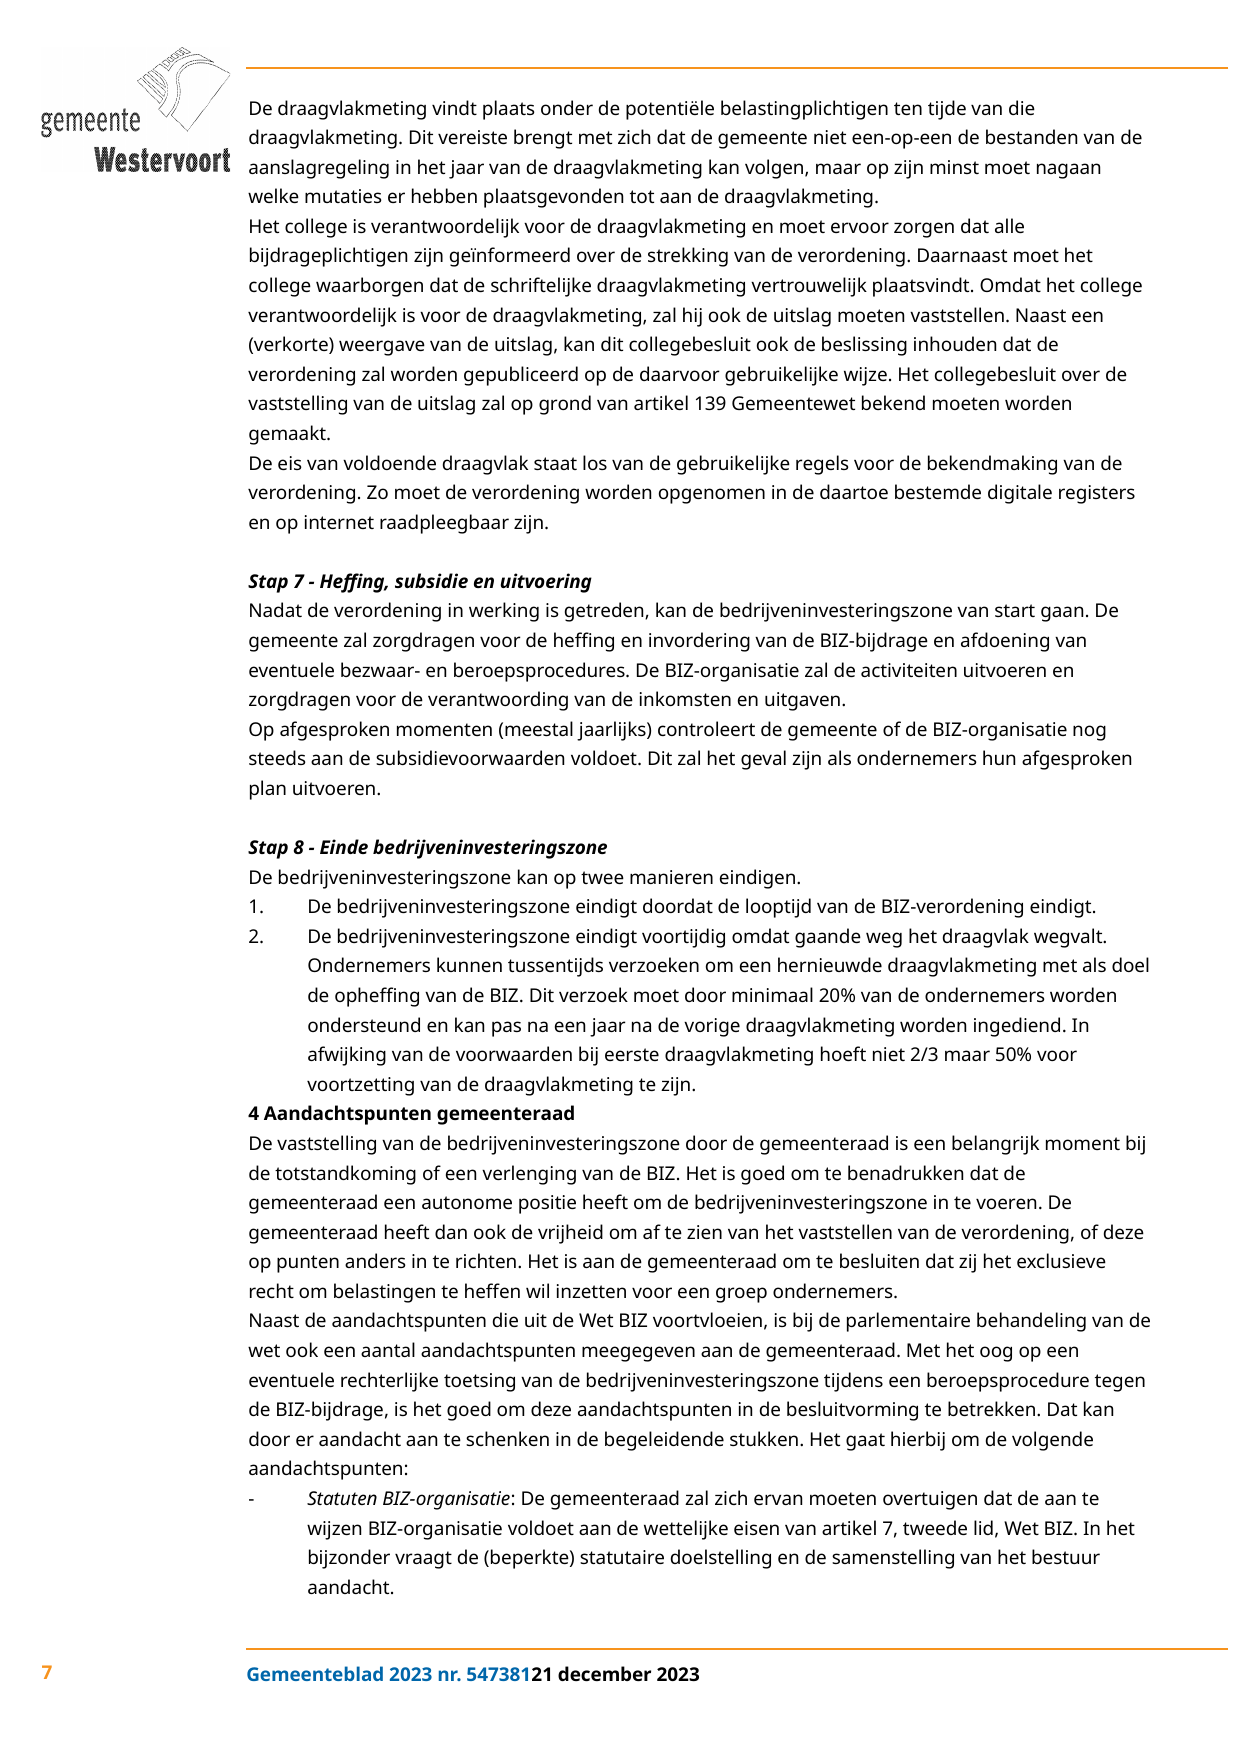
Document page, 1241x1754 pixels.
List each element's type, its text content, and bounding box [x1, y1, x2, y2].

text Op afgesproken momenten (meestal jaarlijks) controleert de gemeente of de BIZ-organisatie nog steeds aan de subsidievoorwaarden voldoet. Dit zal het geval zijn als ondernemers hun afgesproken plan uitvoeren. [248, 716, 1152, 801]
text De vaststelling van de bedrijveninvesteringszone door de gemeenteraad is een belangrijk moment bij de totstandkoming of een verlenging van de BIZ. Het is goed om te benadrukken dat de gemeenteraad een autonome positie heeft om de bedrijveninvesteringszone in te voeren. De gemeenteraad heeft dan ook de vrijheid om af te zien van het vaststellen van de verordening, of deze op punten anders in te richten. Het is aan de gemeenteraad om te besluiten dat zij het exclusieve recht om belastingen te heffen wil inzetten voor een groep ondernemers. [248, 1130, 1152, 1304]
list De bedrijveninvesteringszone eindigt voortijdig omdat gaande weg het draagvlak wegvalt. Ondernemers kunnen tussentijds verzoeken om een hernieuwde draagvlakmeting met als doel de opheffing van de BIZ. Dit verzoek moet door minimaal 20% van de ondernemers worden ondersteund en kan pas na een jaar na de vorige draagvlakmeting worden ingediend. In afwijking van de voorwaarden bij eerste draagvlakmeting hoeft niet 2/3 maar 50% voor voortzetting van de draagvlakmeting te zijn. [248, 923, 1152, 1097]
list De bedrijveninvesteringszone eindigt doordat de looptijd van de BIZ-verordening eindigt. [248, 893, 1152, 919]
text Naast de aandachtspunten die uit de Wet BIZ voortvloeien, is bij de parlementaire behandeling van de wet ook een aantal aandachtspunten meegegeven aan de gemeenteraad. Met het oog op een eventuele rechterlijke toetsing van de bedrijveninvesteringszone tijdens een beroepsprocedure tegen de BIZ-bijdrage, is het goed om deze aandachtspunten in de besluitvorming te betrekken. Dat kan door er aandacht aan te schenken in de begeleidende stukken. Het gaat hierbij om de volgende aandachtspunten: [248, 1308, 1152, 1481]
text Stap 7 - Heffing, subsidie en uitvoering [248, 568, 1152, 594]
text Nadat de verordening in werking is getreden, kan de bedrijveninvesteringszone van start gaan. De gemeente zal zorgdragen voor de heffing en invordering van de BIZ-bijdrage en afdoening van eventuele bezwaar- en beroepsprocedures. De BIZ-organisatie zal de activiteiten uitvoeren en zorgdragen voor de verantwoording van de inkomsten en uitgaven. [248, 598, 1152, 712]
list Statuten BIZ-organisatie: De gemeenteraad zal zich ervan moeten overtuigen dat de aan te wijzen BIZ-organisatie voldoet aan de wettelijke eisen van artikel 7, tweede lid, Wet BIZ. In het bijzonder vraagt de (beperkte) statutaire doelstelling en de samenstelling van het bestuur aandacht. [248, 1485, 1152, 1600]
text Stap 8 - Einde bedrijveninvesteringszone [248, 834, 1152, 860]
text De draagvlakmeting vindt plaats onder de potentiële belastingplichtigen ten tijde van die draagvlakmeting. Dit vereiste brengt met zich dat de gemeente niet een-op-een de bestanden van de aanslagregeling in het jaar van de draagvlakmeting kan volgen, maar op zijn minst moet nagaan welke mutaties er hebben plaatsgevonden tot aan de draagvlakmeting. [248, 95, 1152, 209]
text Het college is verantwoordelijk voor de draagvlakmeting en moet ervoor zorgen dat alle bijdrageplichtigen zijn geïnformeerd over de strekking van de verordening. Daarnaast moet het college waarborgen dat de schriftelijke draagvlakmeting vertrouwelijk plaatsvindt. Omdat het college verantwoordelijk is voor de draagvlakmeting, zal hij ook de uitslag moeten vaststellen. Naast een (verkorte) weergave van de uitslag, kan dit collegebesluit ook de beslissing inhouden dat de verordening zal worden gepubliceerd op de daarvoor gebruikelijke wijze. Het collegebesluit over de vaststelling van de uitslag zal op grond van artikel 139 Gemeentewet bekend moeten worden gemaakt. [248, 213, 1152, 446]
text 4 Aandachtspunten gemeenteraad [248, 1101, 1152, 1126]
picture [41, 47, 231, 172]
text De bedrijveninvesteringszone kan op twee manieren eindigen. [248, 864, 1152, 890]
text De eis van voldoende draagvlak staat los van de gebruikelijke regels voor de bekendmaking van de verordening. Zo moet de verordening worden opgenomen in de daartoe bestemde digitale registers en op internet raadpleegbaar zijn. [248, 450, 1152, 535]
